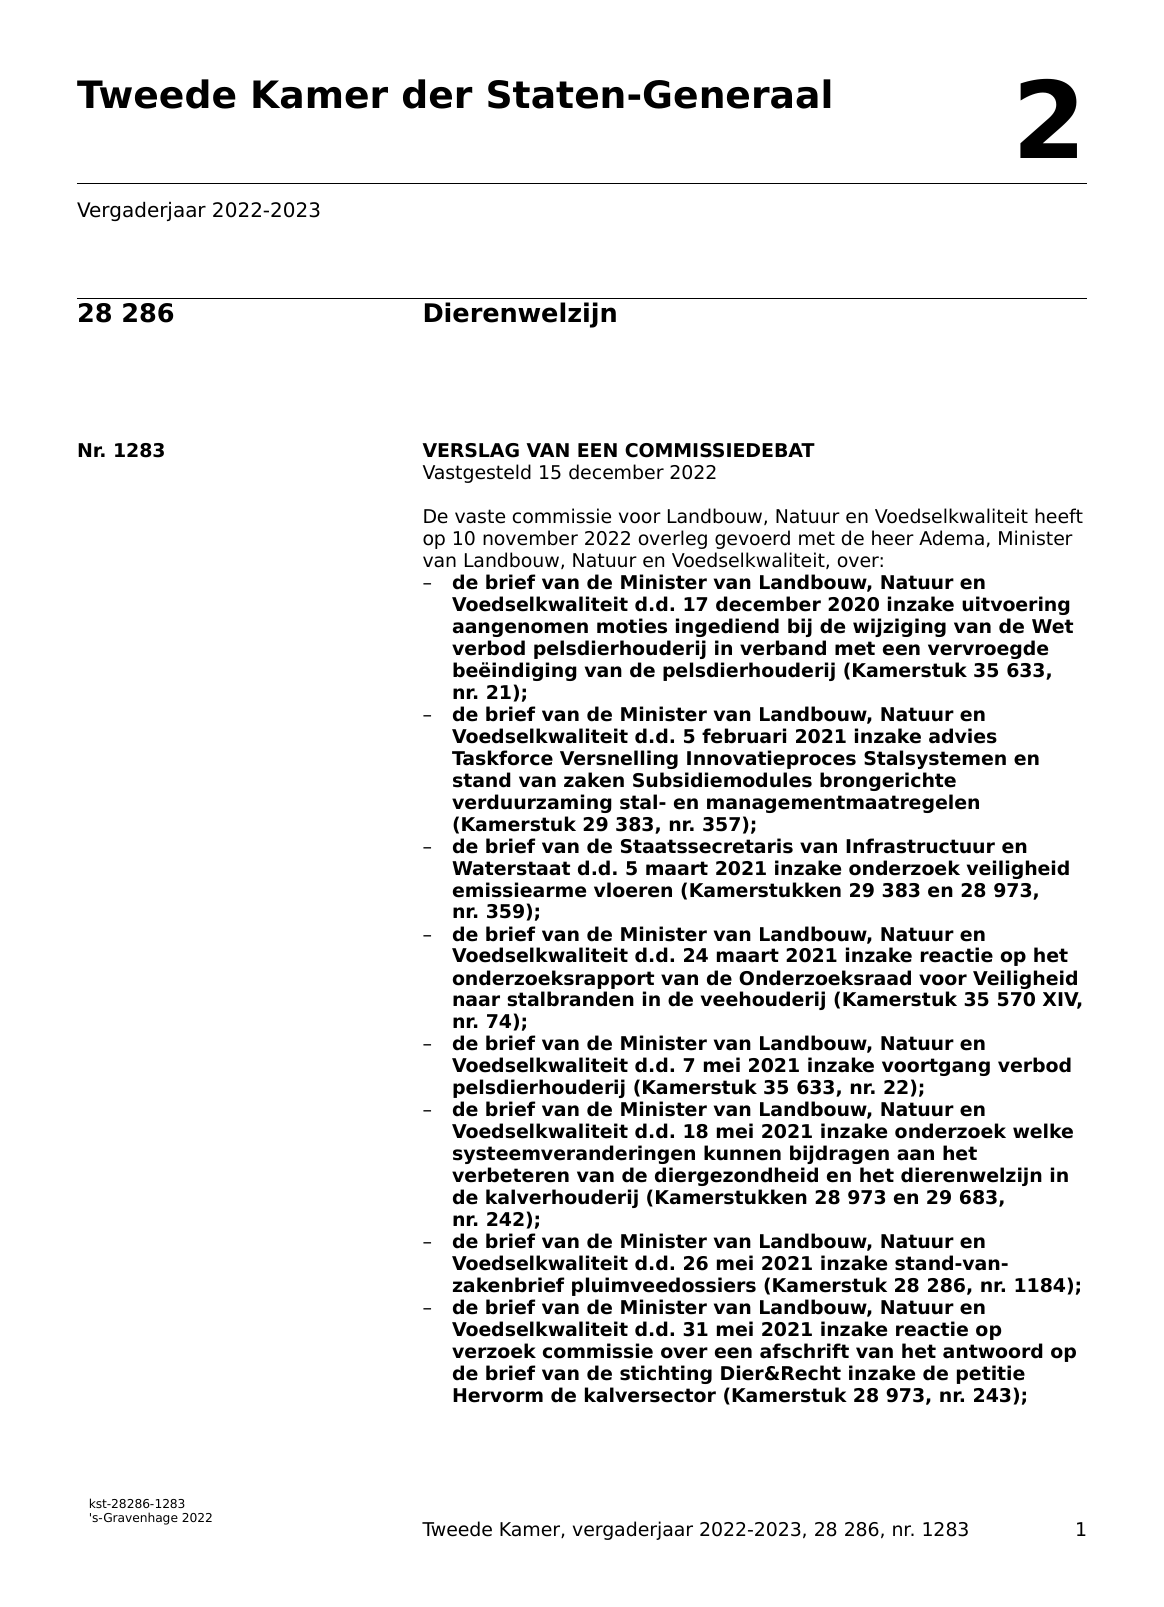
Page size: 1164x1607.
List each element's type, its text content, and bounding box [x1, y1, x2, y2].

text Vastgesteld 15 december 2022 [422, 462, 1087, 484]
text – de brief van de Staatssecretaris van Infrastructuur en Waterstaat d.d. 5 maart 2021 inzake onderzoek veiligheid emissiearme vloeren (Kamerstukken 29 383 en 28 973, nr. 359); [422, 836, 1087, 923]
text – de brief van de Minister van Landbouw, Natuur en Voedselkwaliteit d.d. 26 mei 2021 inzake stand-van-zakenbrief pluimveedossiers (Kamerstuk 28 286, nr. 1184); [422, 1231, 1087, 1297]
text – de brief van de Minister van Landbouw, Natuur en Voedselkwaliteit d.d. 18 mei 2021 inzake onderzoek welke systeemveranderingen kunnen bijdragen aan het verbeteren van de diergezondheid en het dierenwelzijn in de kalverhouderij (Kamerstukken 28 973 en 29 683, nr. 242); [422, 1099, 1087, 1231]
subtitle Nr. 1283 VERSLAG VAN EEN COMMISSIEDEBAT [77, 440, 1087, 462]
text – de brief van de Minister van Landbouw, Natuur en Voedselkwaliteit d.d. 7 mei 2021 inzake voortgang verbod pelsdierhouderij (Kamerstuk 35 633, nr. 22); [422, 1033, 1087, 1099]
table_cell Vergaderjaar 2022-2023 [77, 184, 1087, 298]
text De vaste commissie voor Landbouw, Natuur en Voedselkwaliteit heeft op 10 november 2022 overleg gevoerd met de heer Adema, Minister van Landbouw, Natuur en Voedselkwaliteit, over: [422, 506, 1087, 572]
table_header Tweede Kamer der Staten-Generaal [77, 59, 886, 183]
text – de brief van de Minister van Landbouw, Natuur en Voedselkwaliteit d.d. 24 maart 2021 inzake reactie op het onderzoeksrapport van de Onderzoeksraad voor Veiligheid naar stalbranden in de veehouderij (Kamerstuk 35 570 XIV, nr. 74); [422, 923, 1087, 1033]
text – de brief van de Minister van Landbouw, Natuur en Voedselkwaliteit d.d. 5 februari 2021 inzake advies Taskforce Versnelling Innovatieproces Stalsystemen en stand van zaken Subsidiemodules brongerichte verduurzaming stal- en managementmaatregelen (Kamerstuk 29 383, nr. 357); [422, 704, 1087, 836]
table_header 2 [886, 59, 1087, 183]
text 's-Gravenhage 2022 [88, 1511, 323, 1525]
subtitle 28 286 Dierenwelzijn [77, 299, 1087, 329]
text kst-28286-1283 [88, 1497, 323, 1511]
text – de brief van de Minister van Landbouw, Natuur en Voedselkwaliteit d.d. 31 mei 2021 inzake reactie op verzoek commissie over een afschrift van het antwoord op de brief van de stichting Dier&Recht inzake de petitie Hervorm de kalversector (Kamerstuk 28 973, nr. 243); [422, 1297, 1087, 1407]
text – de brief van de Minister van Landbouw, Natuur en Voedselkwaliteit d.d. 17 december 2020 inzake uitvoering aangenomen moties ingediend bij de wijziging van de Wet verbod pelsdierhouderij in verband met een vervroegde beëindiging van de pelsdierhouderij (Kamerstuk 35 633, nr. 21); [422, 572, 1087, 704]
